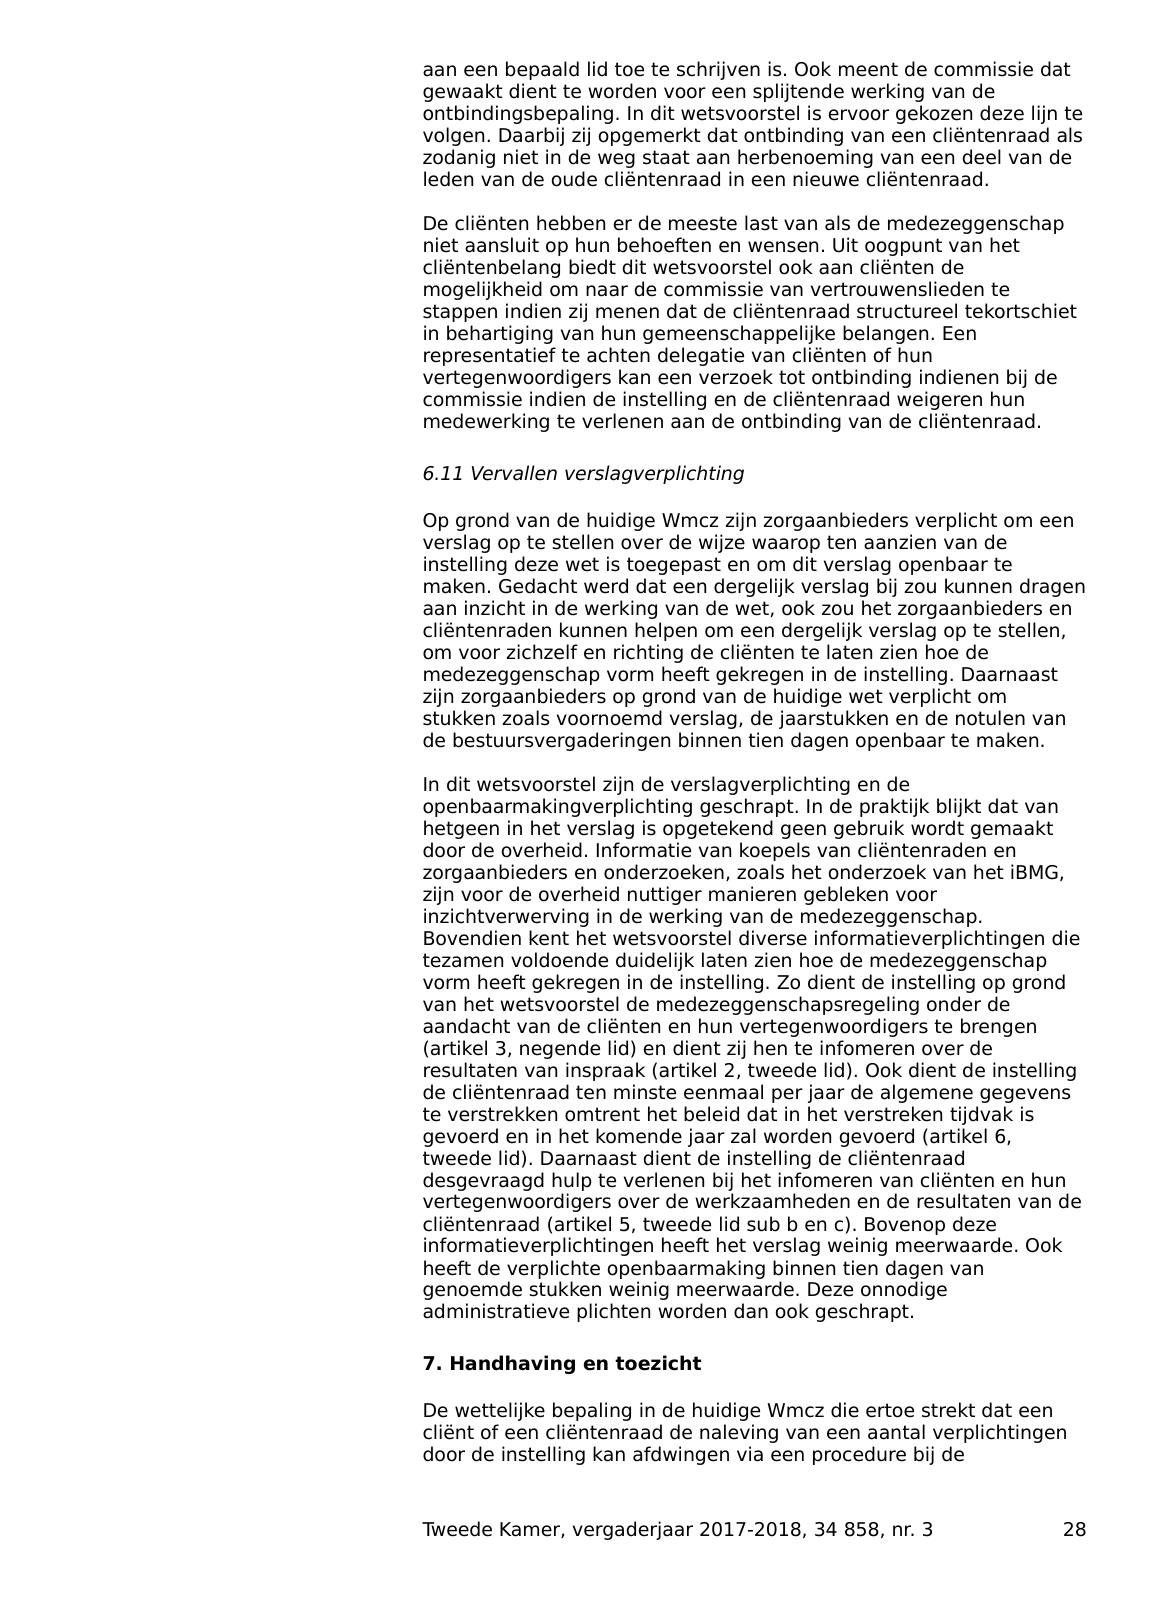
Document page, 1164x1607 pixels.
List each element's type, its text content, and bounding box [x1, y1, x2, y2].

text Op grond van de huidige Wmcz zijn zorgaanbieders verplicht om een verslag op te stellen over de wijze waarop ten aanzien van de instelling deze wet is toegepast en om dit verslag openbaar te maken. Gedacht werd dat een dergelijk verslag bij zou kunnen dragen aan inzicht in de werking van de wet, ook zou het zorgaanbieders en cliëntenraden kunnen helpen om een dergelijk verslag op te stellen, om voor zichzelf en richting de cliënten te laten zien hoe de medezeggenschap vorm heeft gekregen in de instelling. Daarnaast zijn zorgaanbieders op grond van de huidige wet verplicht om stukken zoals voornoemd verslag, de jaarstukken en de notulen van de bestuursvergaderingen binnen tien dagen openbaar te maken. [422, 510, 1087, 752]
text De wettelijke bepaling in de huidige Wmcz die ertoe strekt dat een cliënt of een cliëntenraad de naleving van een aantal verplichtingen door de instelling kan afdwingen via een procedure bij de [422, 1400, 1087, 1466]
subtitle 7. Handhaving en toezicht [422, 1353, 1087, 1375]
text In dit wetsvoorstel zijn de verslagverplichting en de openbaarmakingverplichting geschrapt. In de praktijk blijkt dat van hetgeen in het verslag is opgetekend geen gebruik wordt gemaakt door de overheid. Informatie van koepels van cliëntenraden en zorgaanbieders en onderzoeken, zoals het onderzoek van het iBMG, zijn voor de overheid nuttiger manieren gebleken voor inzichtverwerving in de werking van de medezeggenschap. Bovendien kent het wetsvoorstel diverse informatieverplichtingen die tezamen voldoende duidelijk laten zien hoe de medezeggenschap vorm heeft gekregen in de instelling. Zo dient de instelling op grond van het wetsvoorstel de medezeggenschapsregeling onder de aandacht van de cliënten en hun vertegenwoordigers te brengen (artikel 3, negende lid) en dient zij hen te infomeren over de resultaten van inspraak (artikel 2, tweede lid). Ook dient de instelling de cliëntenraad ten minste eenmaal per jaar de algemene gegevens te verstrekken omtrent het beleid dat in het verstreken tijdvak is gevoerd en in het komende jaar zal worden gevoerd (artikel 6, tweede lid). Daarnaast dient de instelling de cliëntenraad desgevraagd hulp te verlenen bij het infomeren van cliënten en hun vertegenwoordigers over de werkzaamheden en de resultaten van de cliëntenraad (artikel 5, tweede lid sub b en c). Bovenop deze informatieverplichtingen heeft het verslag weinig meerwaarde. Ook heeft de verplichte openbaarmaking binnen tien dagen van genoemde stukken weinig meerwaarde. Deze onnodige administratieve plichten worden dan ook geschrapt. [422, 774, 1087, 1323]
text De cliënten hebben er de meeste last van als de medezeggenschap niet aansluit op hun behoeften en wensen. Uit oogpunt van het cliëntenbelang biedt dit wetsvoorstel ook aan cliënten de mogelijkheid om naar de commissie van vertrouwenslieden te stappen indien zij menen dat de cliëntenraad structureel tekortschiet in behartiging van hun gemeenschappelijke belangen. Een representatief te achten delegatie van cliënten of hun vertegenwoordigers kan een verzoek tot ontbinding indienen bij de commissie indien de instelling en de cliëntenraad weigeren hun medewerking te verlenen aan de ontbinding van de cliëntenraad. [422, 213, 1087, 433]
subtitle 6.11 Vervallen verslagverplichting [422, 463, 1087, 485]
text aan een bepaald lid toe te schrijven is. Ook meent de commissie dat gewaakt dient te worden voor een splijtende werking van de ontbindingsbepaling. In dit wetsvoorstel is ervoor gekozen deze lijn te volgen. Daarbij zij opgemerkt dat ontbinding van een cliëntenraad als zodanig niet in de weg staat aan herbenoeming van een deel van de leden van de oude cliëntenraad in een nieuwe cliëntenraad. [422, 59, 1087, 191]
